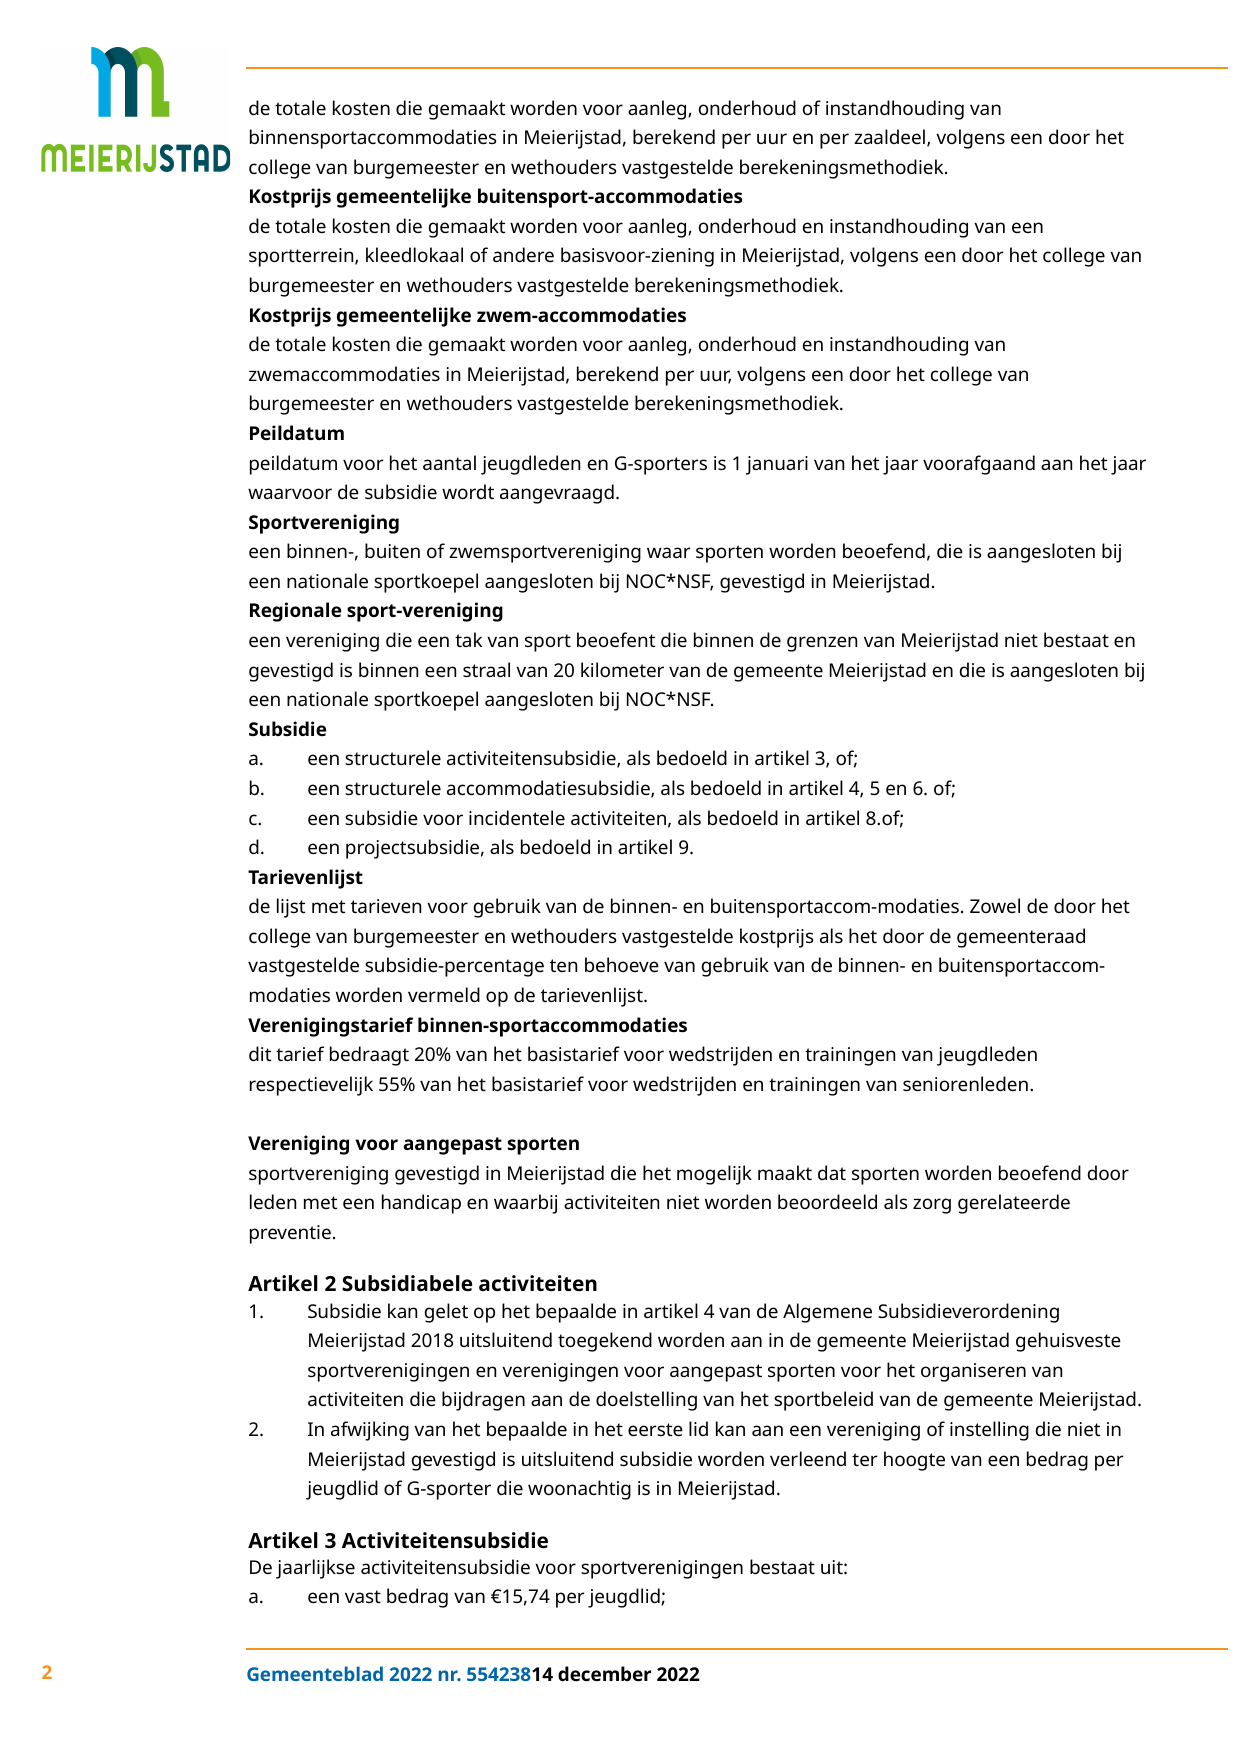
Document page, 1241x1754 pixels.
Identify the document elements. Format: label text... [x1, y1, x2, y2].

picture [41, 47, 231, 172]
text Tarievenlijst [248, 864, 1152, 890]
text Vereniging voor aangepast sporten [248, 1130, 1152, 1156]
text peildatum voor het aantal jeugdleden en G-sporters is 1 januari van het jaar voorafgaand aan het jaar waarvoor de subsidie wordt aangevraagd. [248, 450, 1152, 505]
list een projectsubsidie, als bedoeld in artikel 9. [248, 834, 1152, 860]
list Subsidie kan gelet op het bepaalde in artikel 4 van de Algemene Subsidieverordening Meierijstad 2018 uitsluitend toegekend worden aan in de gemeente Meierijstad gehuisveste sportverenigingen en verenigingen voor aangepast sporten voor het organiseren van activiteiten die bijdragen aan de doelstelling van het sportbeleid van de gemeente Meierijstad. [248, 1298, 1152, 1412]
text Peildatum [248, 420, 1152, 446]
text een binnen-, buiten of zwemsportvereniging waar sporten worden beoefend, die is aangesloten bij een nationale sportkoepel aangesloten bij NOC*NSF, gevestigd in Meierijstad. [248, 538, 1152, 594]
list een structurele accommodatiesubsidie, als bedoeld in artikel 4, 5 en 6. of; [248, 775, 1152, 801]
text een vereniging die een tak van sport beoefent die binnen de grenzen van Meierijstad niet bestaat en gevestigd is binnen een straal van 20 kilometer van de gemeente Meierijstad en die is aangesloten bij een nationale sportkoepel aangesloten bij NOC*NSF. [248, 627, 1152, 712]
text de totale kosten die gemaakt worden voor aanleg, onderhoud en instandhouding van zwemaccommodaties in Meierijstad, berekend per uur, volgens een door het college van burgemeester en wethouders vastgestelde berekeningsmethodiek. [248, 331, 1152, 416]
text Subsidie [248, 716, 1152, 742]
text de totale kosten die gemaakt worden voor aanleg, onderhoud of instandhouding van binnensportaccommodaties in Meierijstad, berekend per uur en per zaaldeel, volgens een door het college van burgemeester en wethouders vastgestelde berekeningsmethodiek. [248, 95, 1152, 180]
text Regionale sport-vereniging [248, 598, 1152, 623]
list In afwijking van het bepaalde in het eerste lid kan aan een vereniging of instelling die niet in Meierijstad gevestigd is uitsluitend subsidie worden verleend ter hoogte van een bedrag per jeugdlid of G-sporter die woonachtig is in Meierijstad. [248, 1416, 1152, 1501]
text Kostprijs gemeentelijke zwem-accommodaties [248, 302, 1152, 328]
text dit tarief bedraagt 20% van het basistarief voor wedstrijden en trainingen van jeugdleden respectievelijk 55% van het basistarief voor wedstrijden en trainingen van seniorenleden. [248, 1041, 1152, 1097]
text sportvereniging gevestigd in Meierijstad die het mogelijk maakt dat sporten worden beoefend door leden met een handicap en waarbij activiteiten niet worden beoordeeld als zorg gerelateerde preventie. [248, 1160, 1152, 1245]
list een subsidie voor incidentele activiteiten, als bedoeld in artikel 8.of; [248, 805, 1152, 831]
text Artikel 3 Activiteitensubsidie [248, 1526, 1152, 1554]
text de lijst met tarieven voor gebruik van de binnen- en buitensportaccom-modaties. Zowel de door het college van burgemeester en wethouders vastgestelde kostprijs als het door de gemeenteraad vastgestelde subsidie-percentage ten behoeve van gebruik van de binnen- en buitensportaccom-modaties worden vermeld op de tarievenlijst. [248, 893, 1152, 1008]
text Sportvereniging [248, 509, 1152, 535]
list een structurele activiteitensubsidie, als bedoeld in artikel 3, of; [248, 746, 1152, 771]
text Kostprijs gemeentelijke buitensport-accommodaties [248, 183, 1152, 209]
text De jaarlijkse activiteitensubsidie voor sportverenigingen bestaat uit: [248, 1554, 1152, 1580]
text Artikel 2 Subsidiabele activiteiten [248, 1269, 1152, 1298]
text Verenigingstarief binnen-sportaccommodaties [248, 1012, 1152, 1038]
list een vast bedrag van €15,74 per jeugdlid; [248, 1584, 1152, 1609]
text de totale kosten die gemaakt worden voor aanleg, onderhoud en instandhouding van een sportterrein, kleedlokaal of andere basisvoor-ziening in Meierijstad, volgens een door het college van burgemeester en wethouders vastgestelde berekeningsmethodiek. [248, 213, 1152, 298]
